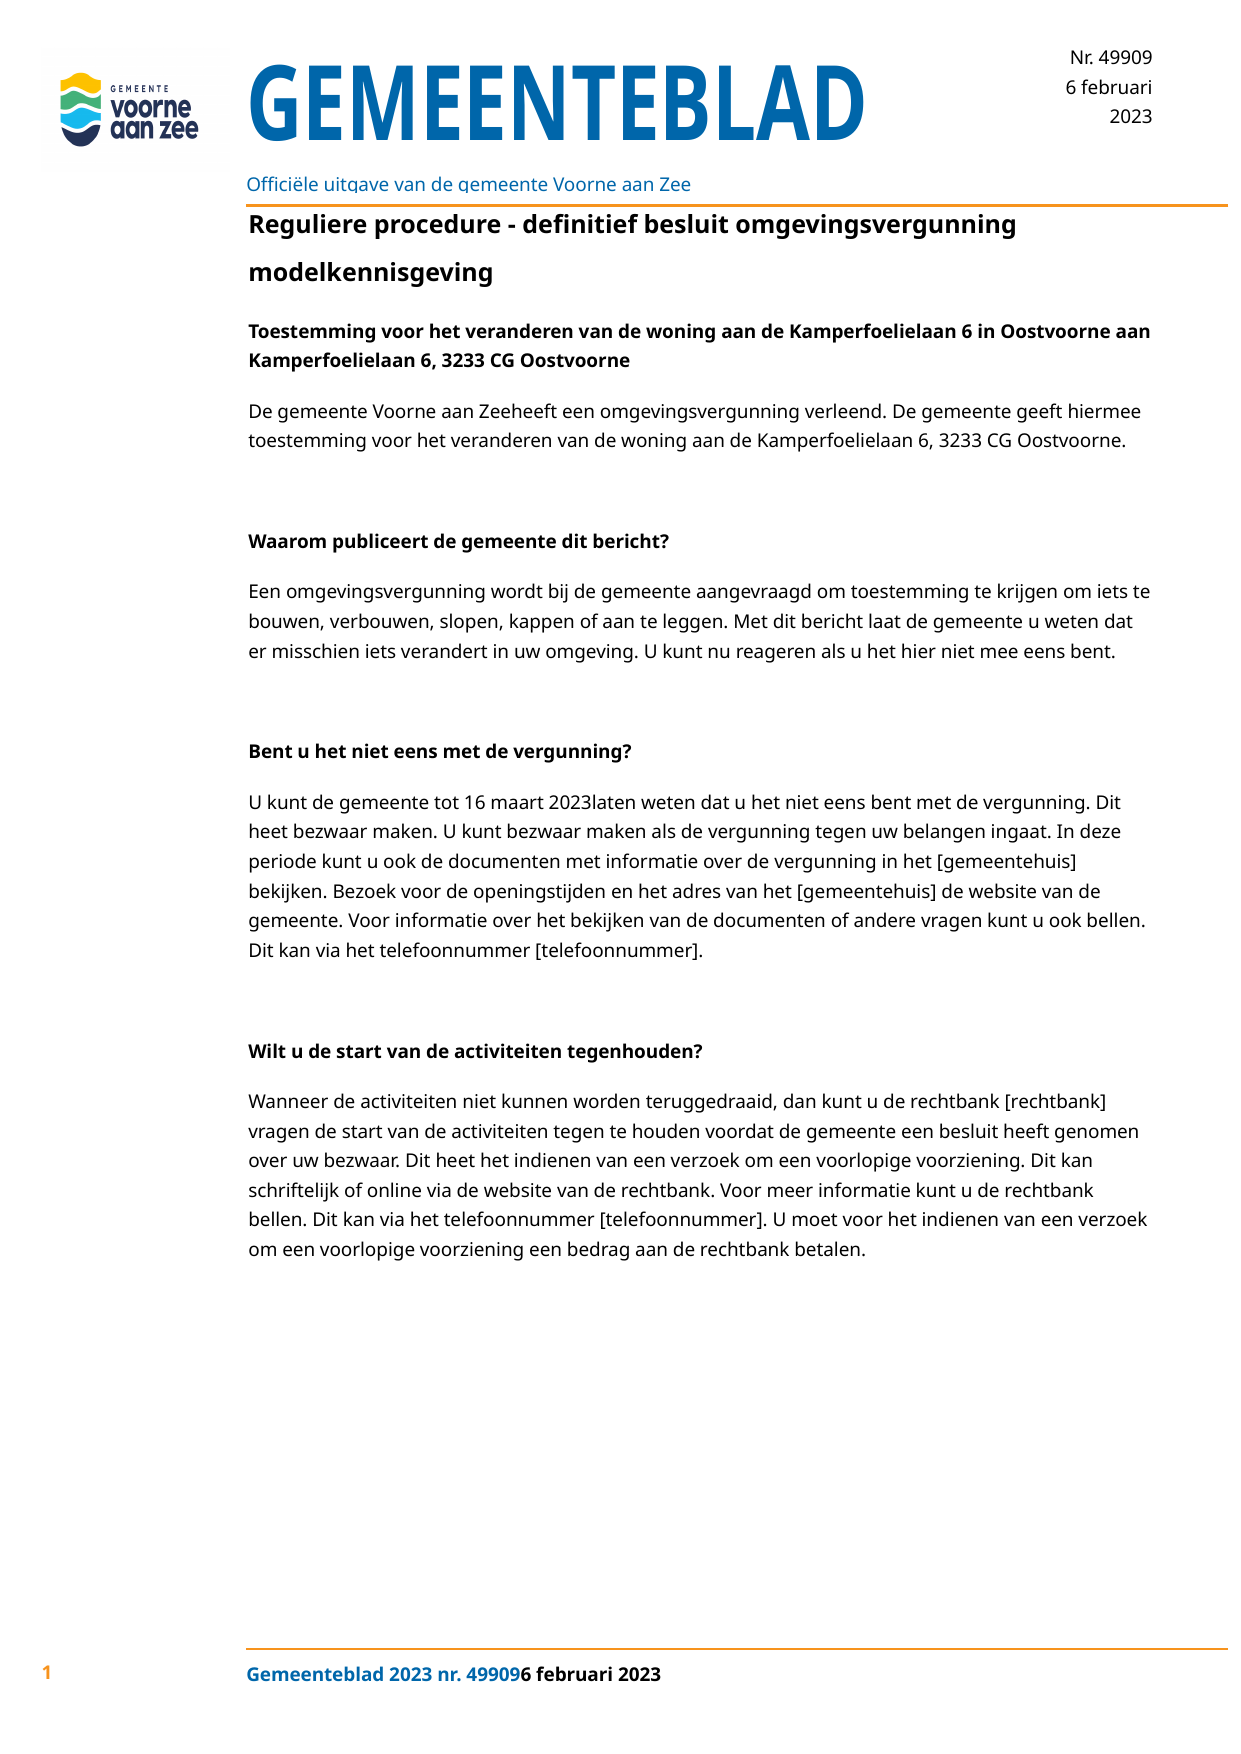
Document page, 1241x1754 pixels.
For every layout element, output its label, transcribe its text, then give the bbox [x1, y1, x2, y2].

text Een omgevingsvergunning wordt bij de gemeente aangevraagd om toestemming te krijgen om iets te bouwen, verbouwen, slopen, kappen of aan te leggen. Met dit bericht laat de gemeente u weten dat er misschien iets verandert in uw omgeving. U kunt nu reageren als u het hier niet mee eens bent. [248, 579, 1152, 664]
picture [41, 47, 231, 172]
text Wanneer de activiteiten niet kunnen worden teruggedraaid, dan kunt u de rechtbank [rechtbank] vragen de start van de activiteiten tegen te houden voordat de gemeente een besluit heeft genomen over uw bezwaar. Dit heet het indienen van een verzoek om een voorlopige voorziening. Dit kan schriftelijk of online via de website van de rechtbank. Voor meer informatie kunt u de rechtbank bellen. Dit kan via het telefoonnummer [telefoonnummer]. U moet voor het indienen van een verzoek om een voorlopige voorziening een bedrag aan de rechtbank betalen. [248, 1088, 1152, 1262]
text De gemeente Voorne aan Zeeheeft een omgevingsvergunning verleend. De gemeente geeft hiermee toestemming voor het veranderen van de woning aan de Kamperfoelielaan 6, 3233 CG Oostvoorne. [248, 398, 1152, 453]
text Toestemming voor het veranderen van de woning aan de Kamperfoelielaan 6 in Oostvoorne aan Kamperfoelielaan 6, 3233 CG Oostvoorne [248, 318, 1152, 373]
text U kunt de gemeente tot 16 maart 2023laten weten dat u het niet eens bent met de vergunning. Dit heet bezwaar maken. U kunt bezwaar maken als de vergunning tegen uw belangen ingaat. In deze periode kunt u ook de documenten met informatie over de vergunning in het [gemeentehuis] bekijken. Bezoek voor de openingstijden en het adres van het [gemeentehuis] de website van de gemeente. Voor informatie over het bekijken van de documenten of andere vragen kunt u ook bellen. Dit kan via het telefoonnummer [telefoonnummer]. [248, 789, 1152, 963]
text Bent u het niet eens met de vergunning? [248, 739, 1152, 764]
text Reguliere procedure - definitief besluit omgevingsvergunning modelkennisgeving [248, 207, 1152, 288]
text Waarom publiceert de gemeente dit bericht? [248, 528, 1152, 554]
text Wilt u de start van de activiteiten tegenhouden? [248, 1038, 1152, 1064]
